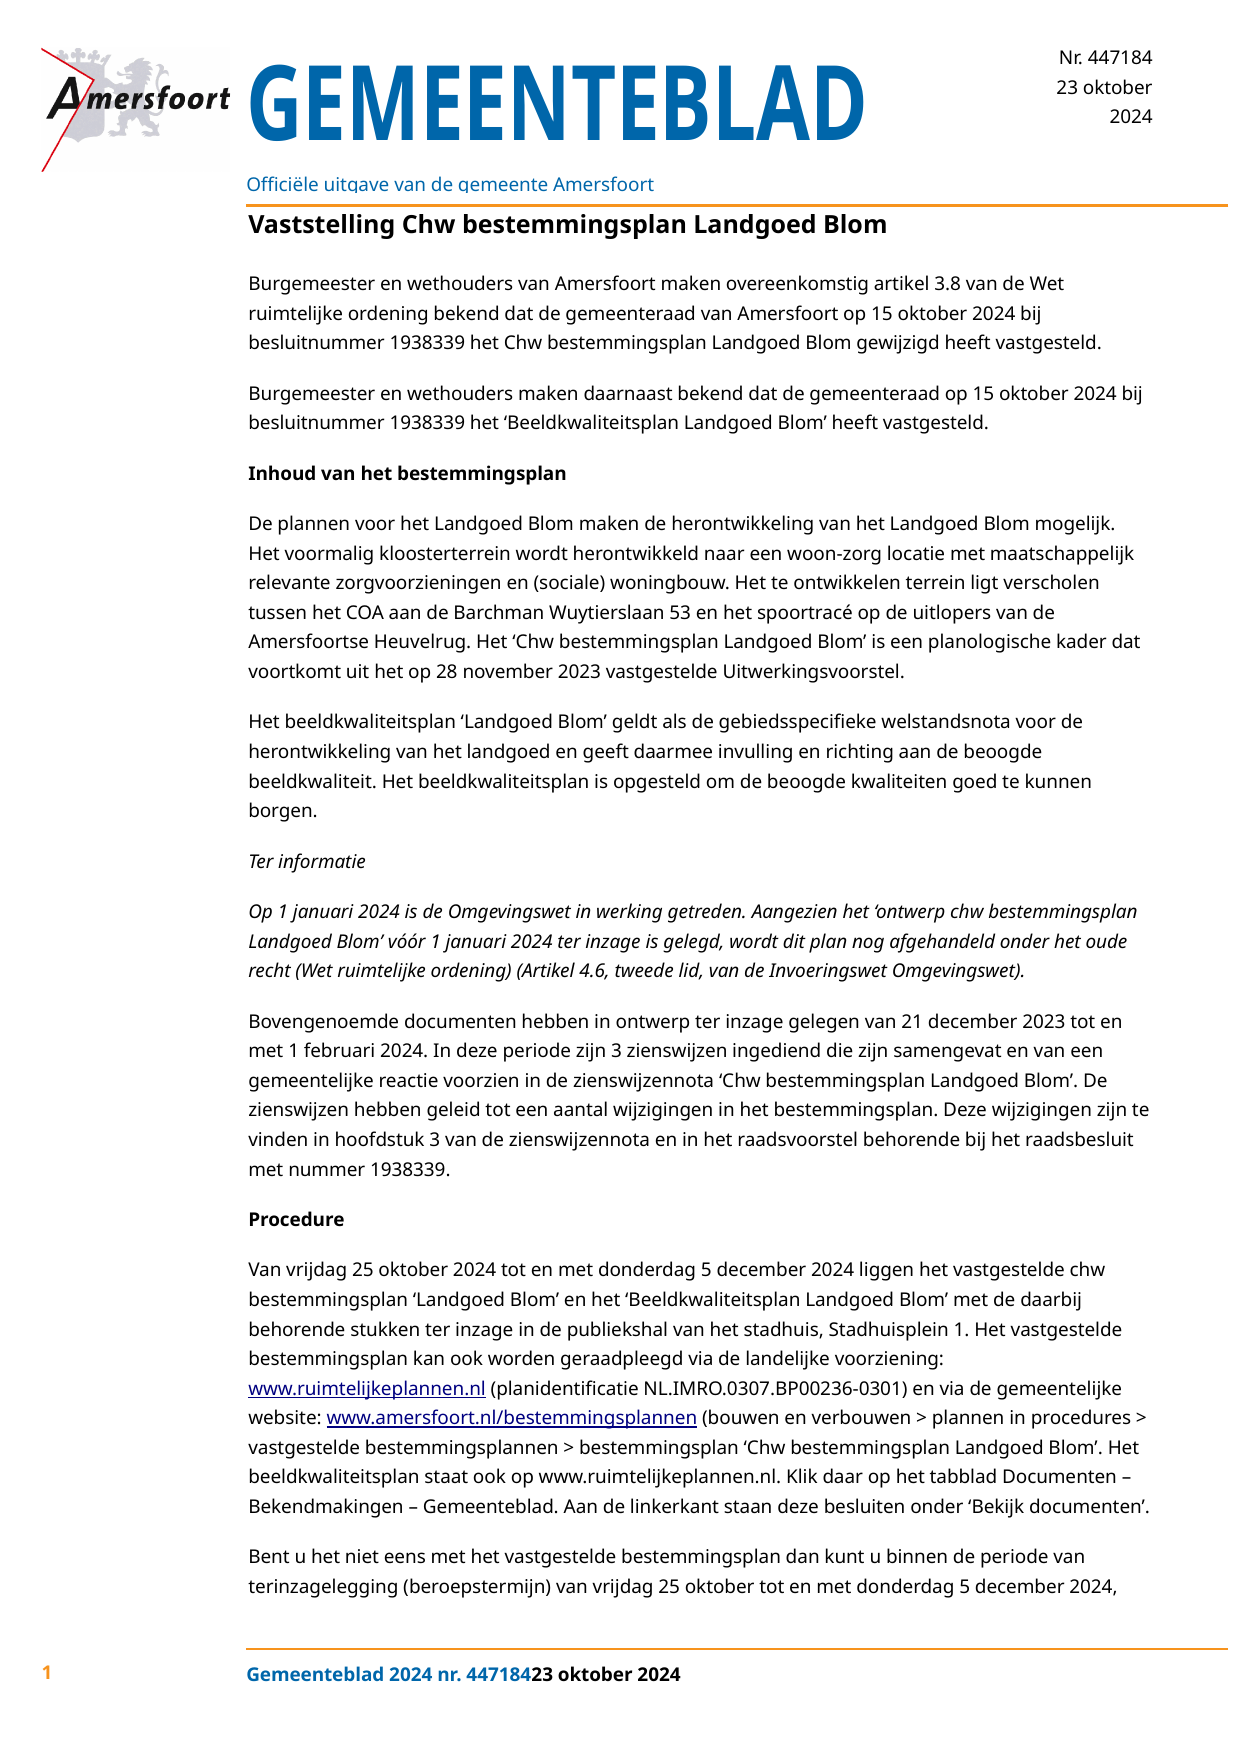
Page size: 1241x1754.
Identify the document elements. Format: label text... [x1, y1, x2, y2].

text Inhoud van het bestemmingsplan [248, 460, 1152, 486]
text Vaststelling Chw bestemmingsplan Landgoed Blom [248, 207, 1152, 241]
text Burgemeester en wethouders maken daarnaast bekend dat de gemeenteraad op 15 oktober 2024 bij besluitnummer 1938339 het ‘Beeldkwaliteitsplan Landgoed Blom’ heeft vastgesteld. [248, 380, 1152, 435]
text Van vrijdag 25 oktober 2024 tot en met donderdag 5 december 2024 liggen het vastgestelde chw bestemmingsplan ‘Landgoed Blom’ en het ‘Beeldkwaliteitsplan Landgoed Blom’ met de daarbij behorende stukken ter inzage in de publiekshal van het stadhuis, Stadhuisplein 1. Het vastgestelde bestemmingsplan kan ook worden geraadpleegd via de landelijke voorziening: www.ruimtelijkeplannen.nl (planidentificatie NL.IMRO.0307.BP00236-0301) en via de gemeentelijke website: www.amersfoort.nl/bestemmingsplannen (bouwen en verbouwen > plannen in procedures > vastgestelde bestemmingsplannen > bestemmingsplan ‘Chw bestemmingsplan Landgoed Blom’. Het beeldkwaliteitsplan staat ook op www.ruimtelijkeplannen.nl. Klik daar op het tabblad Documenten – Bekendmakingen – Gemeenteblad. Aan de linkerkant staan deze besluiten onder ‘Bekijk documenten’. [248, 1257, 1152, 1519]
text Procedure [248, 1206, 1152, 1232]
text De plannen voor het Landgoed Blom maken de herontwikkeling van het Landgoed Blom mogelijk. Het voormalig kloosterterrein wordt herontwikkeld naar een woon-zorg locatie met maatschappelijk relevante zorgvoorzieningen en (sociale) woningbouw. Het te ontwikkelen terrein ligt verscholen tussen het COA aan de Barchman Wuytierslaan 53 en het spoortracé op de uitlopers van de Amersfoortse Heuvelrug. Het ‘Chw bestemmingsplan Landgoed Blom’ is een planologische kader dat voortkomt uit het op 28 november 2023 vastgestelde Uitwerkingsvoorstel. [248, 510, 1152, 684]
text Ter informatie [248, 848, 1152, 873]
text Op 1 januari 2024 is de Omgevingswet in werking getreden. Aangezien het ‘ontwerp chw bestemmingsplan Landgoed Blom’ vóór 1 januari 2024 ter inzage is gelegd, wordt dit plan nog afgehandeld onder het oude recht (Wet ruimtelijke ordening) (Artikel 4.6, tweede lid, van de Invoeringswet Omgevingswet). [248, 898, 1152, 983]
text Bent u het niet eens met het vastgestelde bestemmingsplan dan kunt u binnen de periode van terinzagelegging (beroepstermijn) van vrijdag 25 oktober tot en met donderdag 5 december 2024, [248, 1544, 1152, 1599]
text Bovengenoemde documenten hebben in ontwerp ter inzage gelegen van 21 december 2023 tot en met 1 februari 2024. In deze periode zijn 3 zienswijzen ingediend die zijn samengevat en van een gemeentelijke reactie voorzien in de zienswijzennota ‘Chw bestemmingsplan Landgoed Blom’. De zienswijzen hebben geleid tot een aantal wijzigingen in het bestemmingsplan. Deze wijzigingen zijn te vinden in hoofdstuk 3 van de zienswijzennota en in het raadsvoorstel behorende bij het raadsbesluit met nummer 1938339. [248, 1008, 1152, 1181]
text Het beeldkwaliteitsplan ‘Landgoed Blom’ geldt als de gebiedsspecifieke welstandsnota voor de herontwikkeling van het landgoed en geeft daarmee invulling en richting aan de beoogde beeldkwaliteit. Het beeldkwaliteitsplan is opgesteld om de beoogde kwaliteiten goed te kunnen borgen. [248, 709, 1152, 823]
picture [41, 47, 231, 172]
text Burgemeester en wethouders van Amersfoort maken overeenkomstig artikel 3.8 van de Wet ruimtelijke ordening bekend dat de gemeenteraad van Amersfoort op 15 oktober 2024 bij besluitnummer 1938339 het Chw bestemmingsplan Landgoed Blom gewijzigd heeft vastgesteld. [248, 270, 1152, 355]
